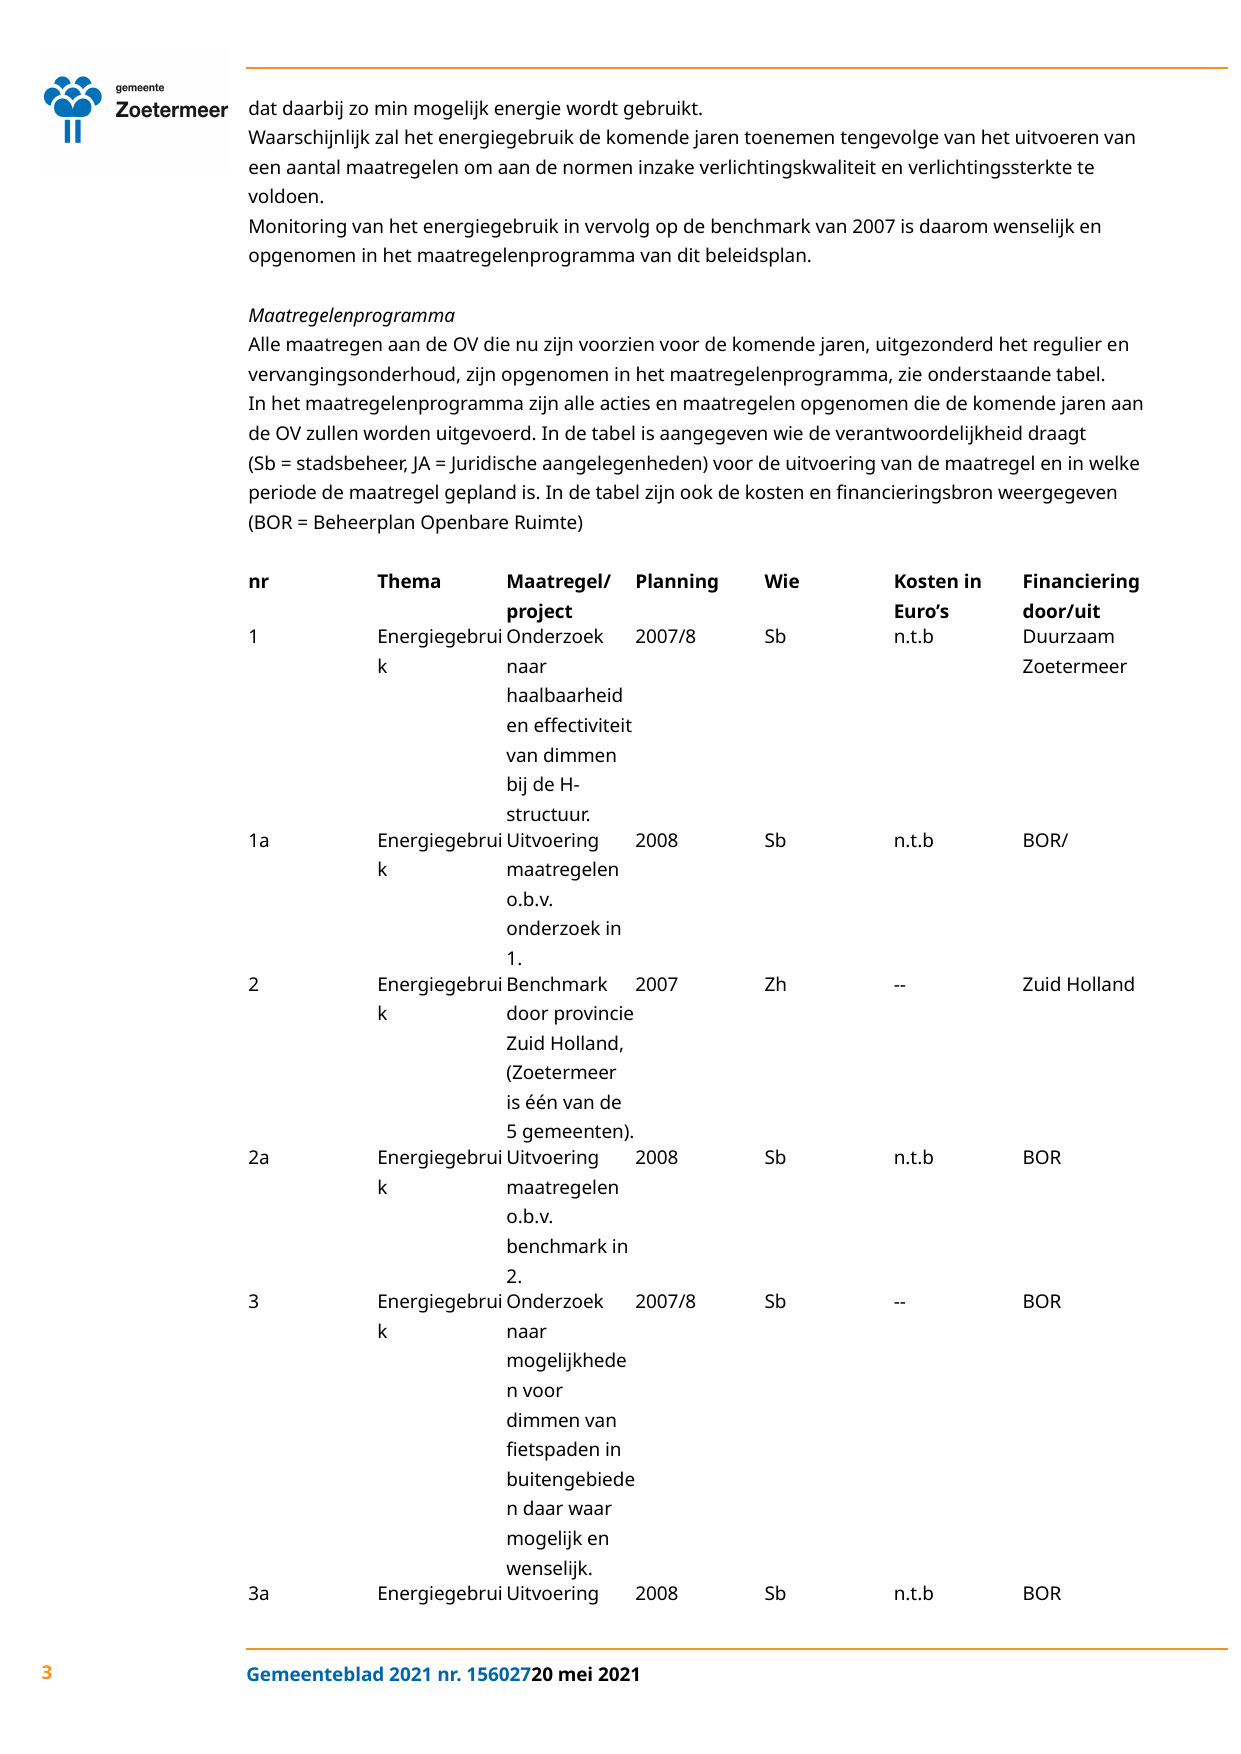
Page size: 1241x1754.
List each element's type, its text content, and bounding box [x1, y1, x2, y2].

table_cell Sb [764, 624, 893, 827]
text In het maatregelenprogramma zijn alle acties en maatregelen opgenomen die de komende jaren aan de OV zullen worden uitgevoerd. In de tabel is aangegeven wie de verantwoordelijkheid draagt [248, 391, 1152, 446]
table_cell 2008 [635, 1145, 764, 1288]
table_cell n.t.b [894, 624, 1022, 827]
table_cell Onderzoek naar haalbaarheid en effectiviteit van dimmen bij de H-structuur. [506, 624, 635, 827]
table_cell 1 [248, 624, 377, 827]
table_cell 3a [248, 1581, 377, 1606]
table_cell 2007/8 [635, 624, 764, 827]
table_cell n.t.b [894, 1581, 1022, 1606]
text Alle maatregen aan de OV die nu zijn voorzien voor de komende jaren, uitgezonderd het regulier en vervangingsonderhoud, zijn opgenomen in het maatregelenprogramma, zie onderstaande tabel. [248, 331, 1152, 387]
table_cell Uitvoering maatregelen o.b.v. onderzoek in 1. [506, 827, 635, 971]
table_cell Sb [764, 1145, 893, 1288]
table_cell BOR [1023, 1289, 1152, 1581]
text Waarschijnlijk zal het energiegebruik de komende jaren toenemen tengevolge van het uitvoeren van een aantal maatregelen om aan de normen inzake verlichtingskwaliteit en verlichtingssterkte te voldoen. [248, 124, 1152, 209]
table_header nr [248, 568, 377, 623]
table_header Thema [377, 568, 506, 623]
table_cell Benchmark door provincie Zuid Holland, (Zoetermeer is één van de 5 gemeenten). [506, 971, 635, 1144]
table_cell 1a [248, 827, 377, 971]
table_cell Energiegebruik [377, 624, 506, 827]
table_cell 2007/8 [635, 1289, 764, 1581]
table_cell Uitvoering [506, 1581, 635, 1606]
table_cell 2a [248, 1145, 377, 1288]
table_cell -- [894, 1289, 1022, 1581]
table_cell Energiegebruik [377, 1289, 506, 1581]
table_cell Sb [764, 1289, 893, 1581]
table_cell BOR [1023, 1145, 1152, 1288]
table_cell 2008 [635, 1581, 764, 1606]
table_cell Energiegebruik [377, 971, 506, 1144]
table_cell Sb [764, 1581, 893, 1606]
table_header Kosten in Euro’s [894, 568, 1022, 623]
text Maatregelenprogramma [248, 302, 1152, 328]
table_cell Energiegebrui [377, 1581, 506, 1606]
table_cell BOR [1023, 1581, 1152, 1606]
table_cell Zuid Holland [1023, 971, 1152, 1144]
table_cell Sb [764, 827, 893, 971]
text Monitoring van het energiegebruik in vervolg op de benchmark van 2007 is daarom wenselijk en opgenomen in het maatregelenprogramma van dit beleidsplan. [248, 213, 1152, 268]
table_header Financiering door/uit [1023, 568, 1152, 623]
table_cell 2007 [635, 971, 764, 1144]
table_cell BOR/ [1023, 827, 1152, 971]
table_cell 3 [248, 1289, 377, 1581]
table_cell -- [894, 971, 1022, 1144]
picture [41, 47, 231, 172]
table_cell Energiegebruik [377, 1145, 506, 1288]
text dat daarbij zo min mogelijk energie wordt gebruikt. [248, 95, 1152, 121]
table_cell Duurzaam Zoetermeer [1023, 624, 1152, 827]
table_cell Onderzoek naar mogelijkheden voor dimmen van fietspaden in buitengebieden daar waar mogelijk en wenselijk. [506, 1289, 635, 1581]
table_header Wie [764, 568, 893, 623]
table_cell n.t.b [894, 1145, 1022, 1288]
text (Sb = stadsbeheer, JA = Juridische aangelegenheden) voor de uitvoering van de maatregel en in welke periode de maatregel gepland is. In de tabel zijn ook de kosten en financieringsbron weergegeven (BOR = Beheerplan Openbare Ruimte) [248, 450, 1152, 535]
table_header Planning [635, 568, 764, 623]
table_cell Energiegebruik [377, 827, 506, 971]
table_cell Zh [764, 971, 893, 1144]
table_header Maatregel/project [506, 568, 635, 623]
table_cell 2008 [635, 827, 764, 971]
table_cell n.t.b [894, 827, 1022, 971]
table_cell 2 [248, 971, 377, 1144]
table_cell Uitvoering maatregelen o.b.v. benchmark in 2. [506, 1145, 635, 1288]
